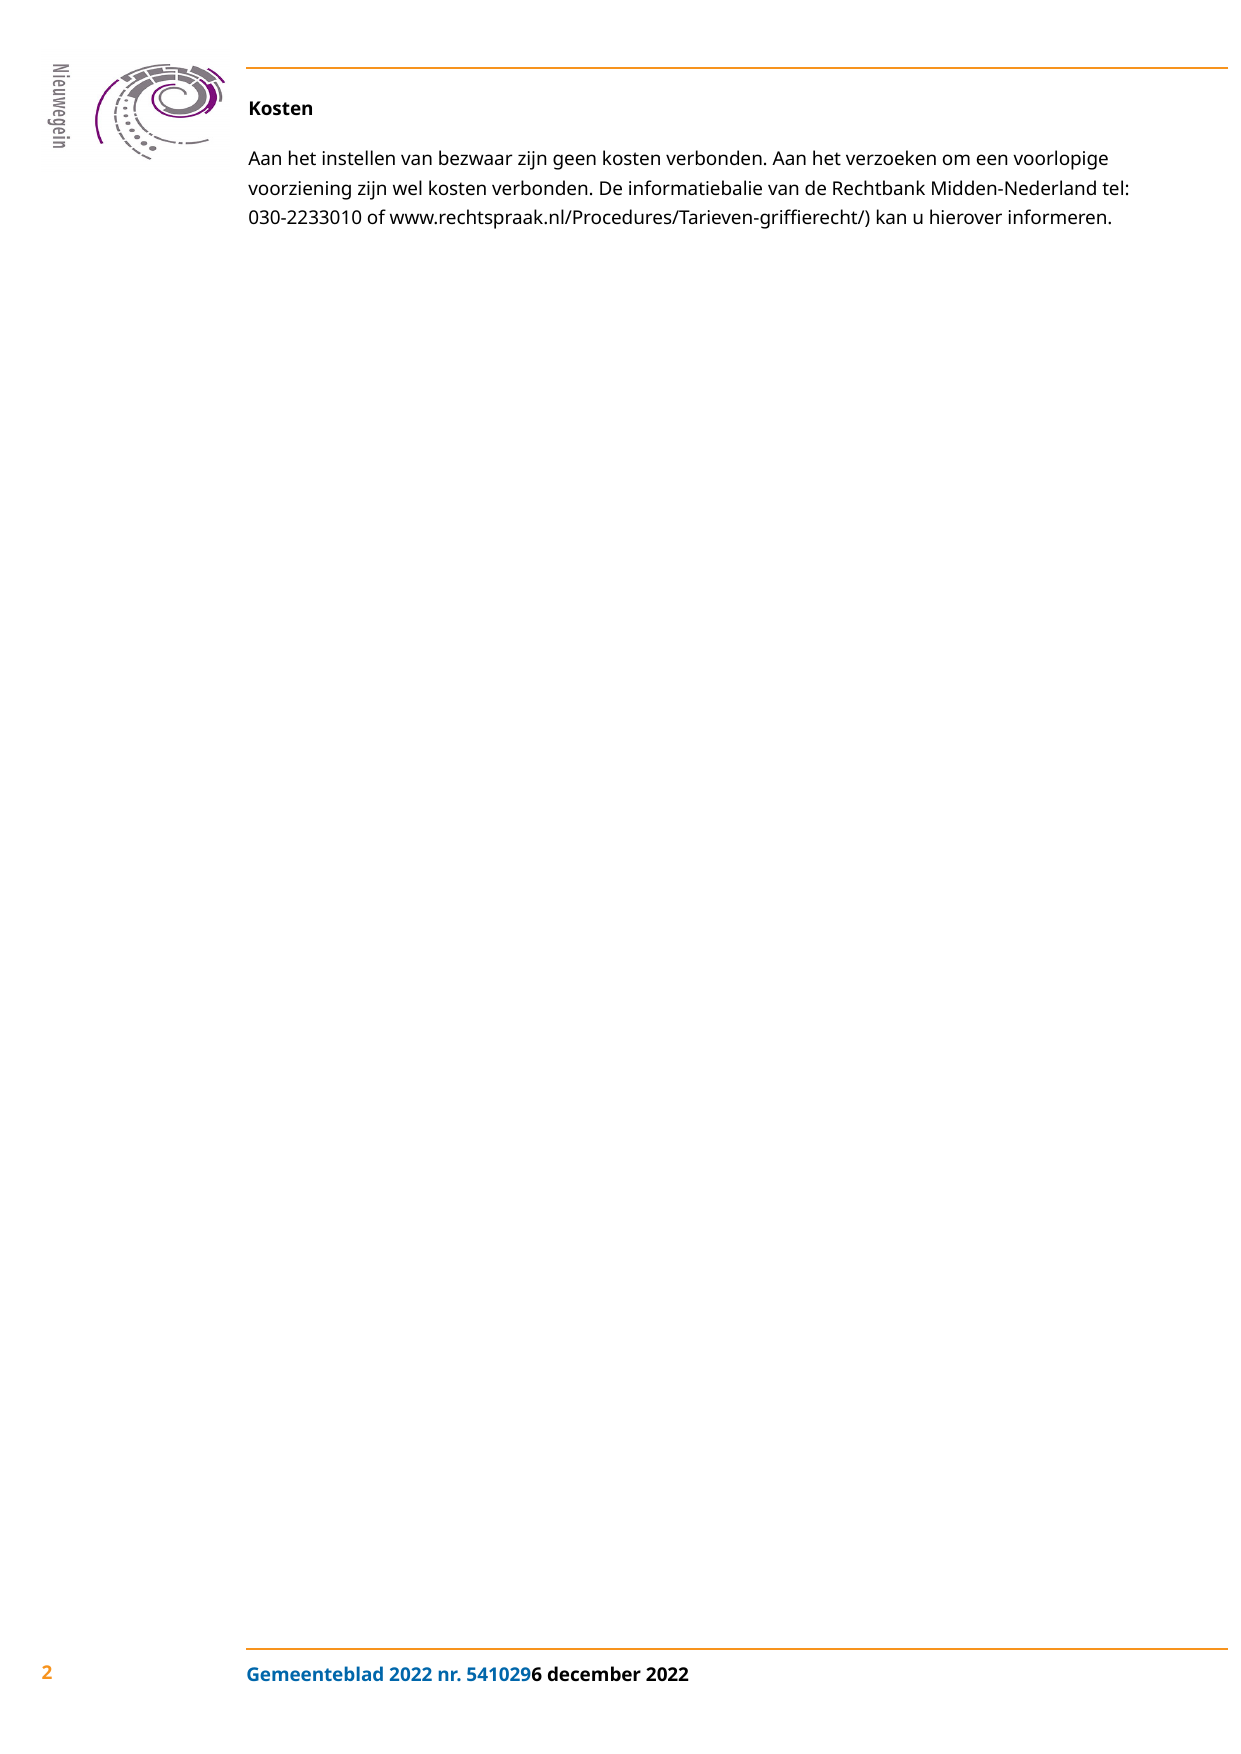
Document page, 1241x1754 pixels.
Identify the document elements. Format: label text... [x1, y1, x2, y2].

picture [41, 47, 231, 172]
text Aan het instellen van bezwaar zijn geen kosten verbonden. Aan het verzoeken om een voorlopige voorziening zijn wel kosten verbonden. De informatiebalie van de Rechtbank Midden-Nederland tel: 030-2233010 of www.rechtspraak.nl/Procedures/Tarieven-griffierecht/) kan u hierover informeren. [248, 145, 1152, 230]
text Kosten [248, 95, 1152, 121]
